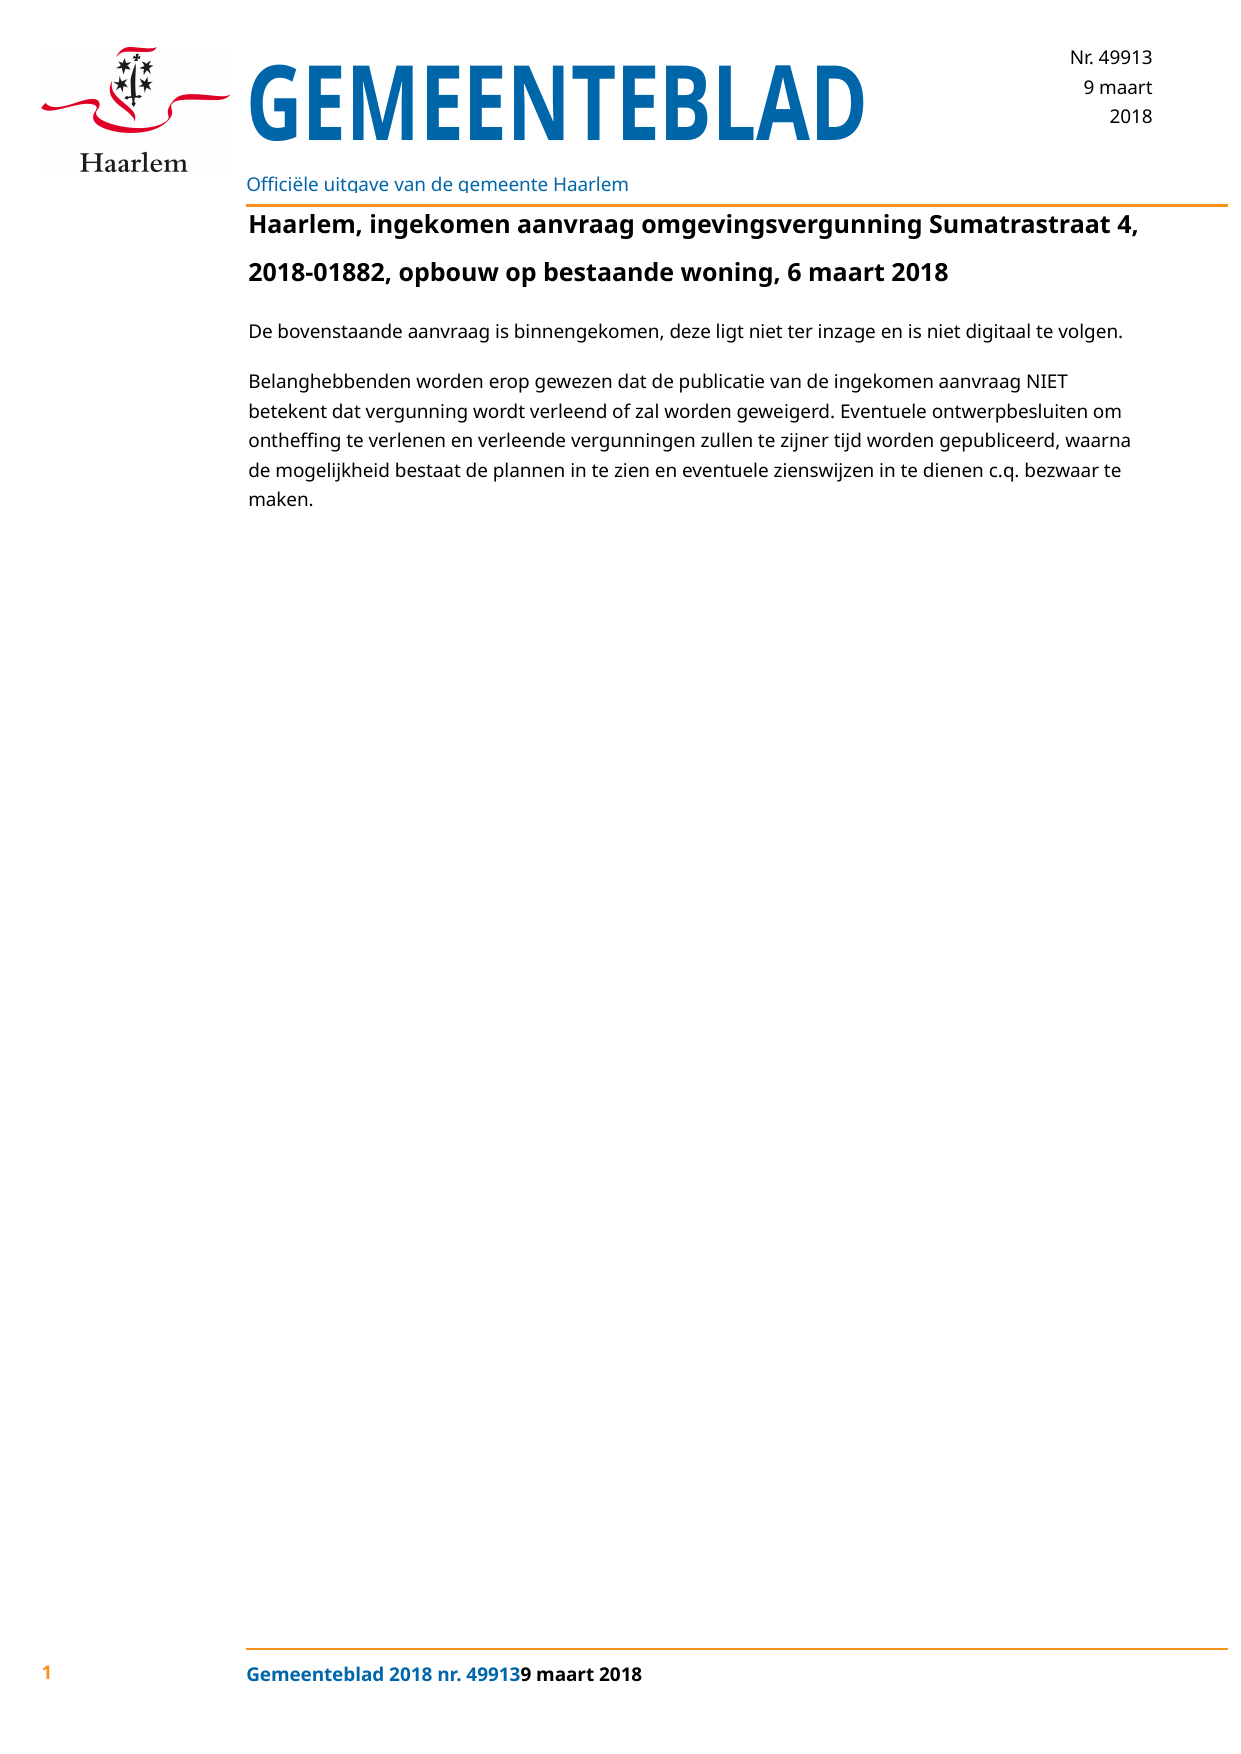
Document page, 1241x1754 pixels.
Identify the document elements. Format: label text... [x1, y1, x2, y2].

text Belanghebbenden worden erop gewezen dat de publicatie van de ingekomen aanvraag NIET betekent dat vergunning wordt verleend of zal worden geweigerd. Eventuele ontwerpbesluiten om ontheffing te verlenen en verleende vergunningen zullen te zijner tijd worden gepubliceerd, waarna de mogelijkheid bestaat de plannen in te zien en eventuele zienswijzen in te dienen c.q. bezwaar te maken. [248, 368, 1152, 512]
picture [41, 47, 231, 172]
text Haarlem, ingekomen aanvraag omgevingsvergunning Sumatrastraat 4, 2018-01882, opbouw op bestaande woning, 6 maart 2018 [248, 207, 1152, 288]
text De bovenstaande aanvraag is binnengekomen, deze ligt niet ter inzage en is niet digitaal te volgen. [248, 318, 1152, 344]
